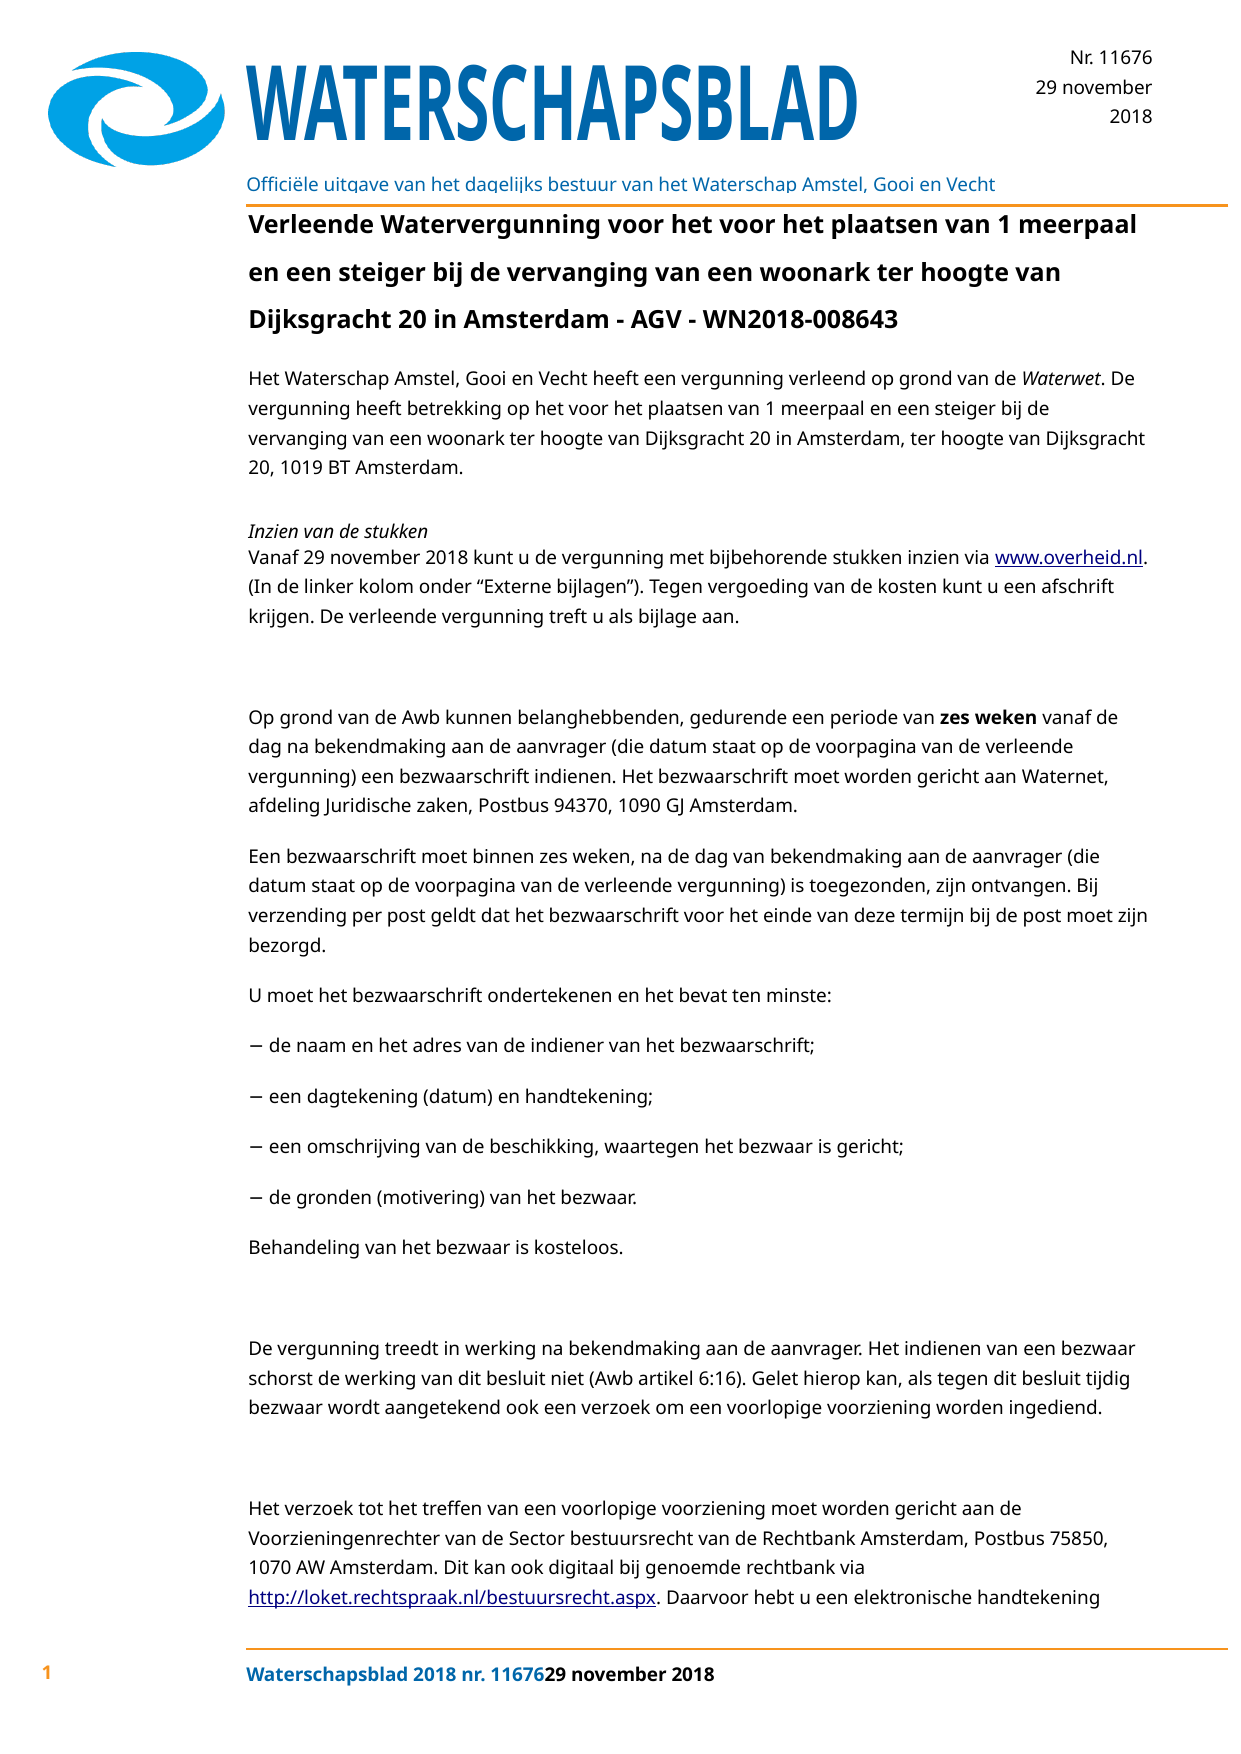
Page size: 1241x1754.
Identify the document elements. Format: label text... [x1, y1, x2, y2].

text − de naam en het adres van de indiener van het bezwaarschrift; [248, 1033, 1152, 1058]
text De vergunning treedt in werking na bekendmaking aan de aanvrager. Het indienen van een bezwaar schorst de werking van dit besluit niet (Awb artikel 6:16). Gelet hierop kan, als tegen dit besluit tijdig bezwaar wordt aangetekend ook een verzoek om een voorlopige voorziening worden ingediend. [248, 1335, 1152, 1420]
text Behandeling van het bezwaar is kosteloos. [248, 1234, 1152, 1260]
text − de gronden (motivering) van het bezwaar. [248, 1184, 1152, 1210]
text Verleende Watervergunning voor het voor het plaatsen van 1 meerpaal en een steiger bij de vervanging van een woonark ter hoogte van Dijksgracht 20 in Amsterdam - AGV - WN2018-008643 [248, 207, 1152, 336]
text Het verzoek tot het treffen van een voorlopige voorziening moet worden gericht aan de Voorzieningenrechter van de Sector bestuursrecht van de Rechtbank Amsterdam, Postbus 75850, 1070 AW Amsterdam. Dit kan ook digitaal bij genoemde rechtbank via http://loket.rechtspraak.nl/bestuursrecht.aspx. Daarvoor hebt u een elektronische handtekening [248, 1495, 1152, 1610]
text − een dagtekening (datum) en handtekening; [248, 1083, 1152, 1109]
text Inzien van de stukken [248, 518, 1152, 544]
text U moet het bezwaarschrift ondertekenen en het bevat ten minste: [248, 982, 1152, 1008]
text Vanaf 29 november 2018 kunt u de vergunning met bijbehorende stukken inzien via www.overheid.nl. (In de linker kolom onder “Externe bijlagen”). Tegen vergoeding van de kosten kunt u een afschrift krijgen. De verleende vergunning treft u als bijlage aan. [248, 544, 1152, 629]
text − een omschrijving van de beschikking, waartegen het bezwaar is gericht; [248, 1133, 1152, 1159]
text Op grond van de Awb kunnen belanghebbenden, gedurende een periode van zes weken vanaf de dag na bekendmaking aan de aanvrager (die datum staat op de voorpagina van de verleende vergunning) een bezwaarschrift indienen. Het bezwaarschrift moet worden gericht aan Waternet, afdeling Juridische zaken, Postbus 94370, 1090 GJ Amsterdam. [248, 704, 1152, 818]
picture [41, 47, 231, 172]
text Het Waterschap Amstel, Gooi en Vecht heeft een vergunning verleend op grond van de Waterwet. De vergunning heeft betrekking op het voor het plaatsen van 1 meerpaal en een steiger bij de vervanging van een woonark ter hoogte van Dijksgracht 20 in Amsterdam, ter hoogte van Dijksgracht 20, 1019 BT Amsterdam. [248, 366, 1152, 480]
text Een bezwaarschrift moet binnen zes weken, na de dag van bekendmaking aan de aanvrager (die datum staat op de voorpagina van de verleende vergunning) is toegezonden, zijn ontvangen. Bij verzending per post geldt dat het bezwaarschrift voor het einde van deze termijn bij de post moet zijn bezorgd. [248, 843, 1152, 958]
